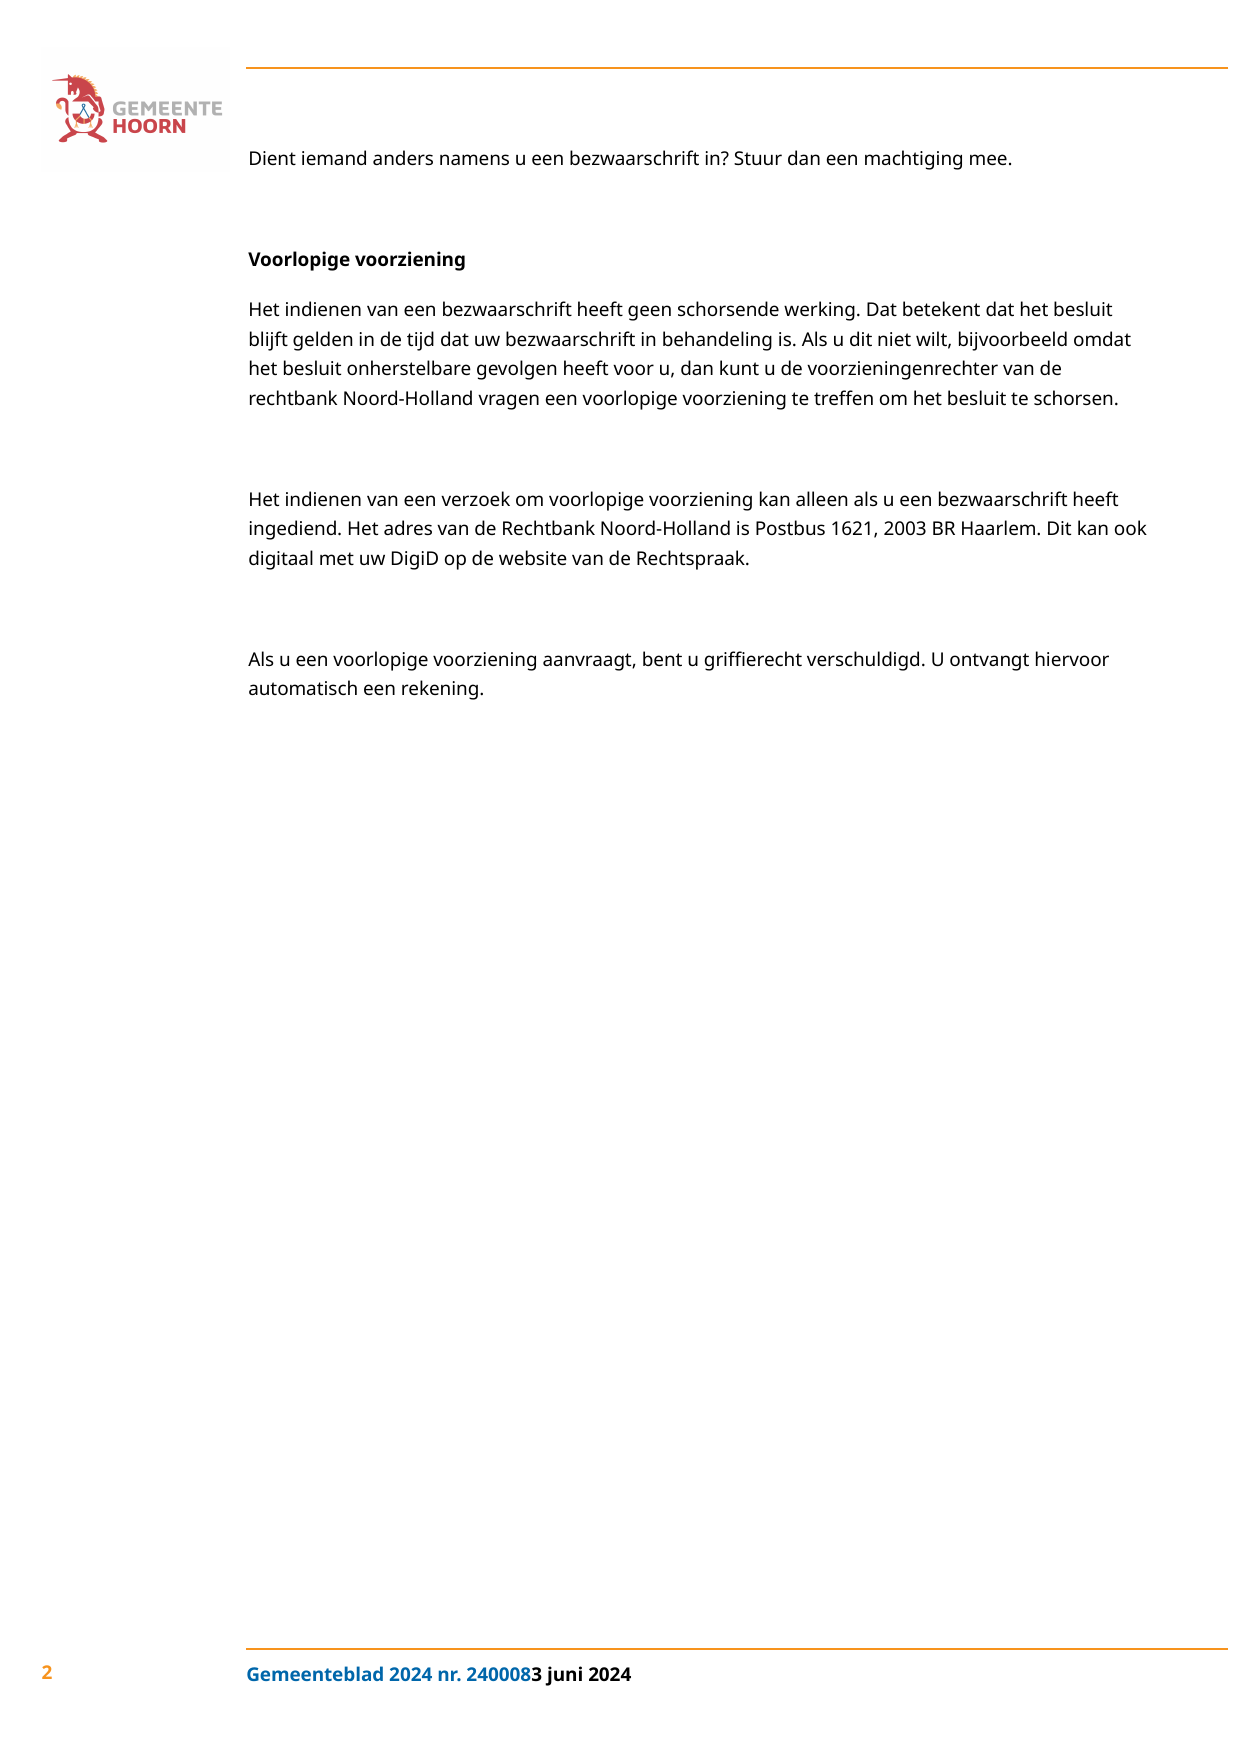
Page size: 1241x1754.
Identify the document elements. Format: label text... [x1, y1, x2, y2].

text Het indienen van een verzoek om voorlopige voorziening kan alleen als u een bezwaarschrift heeft ingediend. Het adres van de Rechtbank Noord-Holland is Postbus 1621, 2003 BR Haarlem. Dit kan ook digitaal met uw DigiD op de website van de Rechtspraak. [248, 486, 1152, 571]
text Dient iemand anders namens u een bezwaarschrift in? Stuur dan een machtiging mee. [248, 145, 1152, 171]
text Als u een voorlopige voorziening aanvraagt, bent u griffierecht verschuldigd. U ontvangt hiervoor automatisch een rekening. [248, 646, 1152, 701]
picture [41, 47, 231, 172]
text Voorlopige voorziening [248, 246, 1152, 272]
text Het indienen van een bezwaarschrift heeft geen schorsende werking. Dat betekent dat het besluit blijft gelden in de tijd dat uw bezwaarschrift in behandeling is. Als u dit niet wilt, bijvoorbeeld omdat het besluit onherstelbare gevolgen heeft voor u, dan kunt u de voorzieningenrechter van de rechtbank Noord-Holland vragen een voorlopige voorziening te treffen om het besluit te schorsen. [248, 296, 1152, 411]
